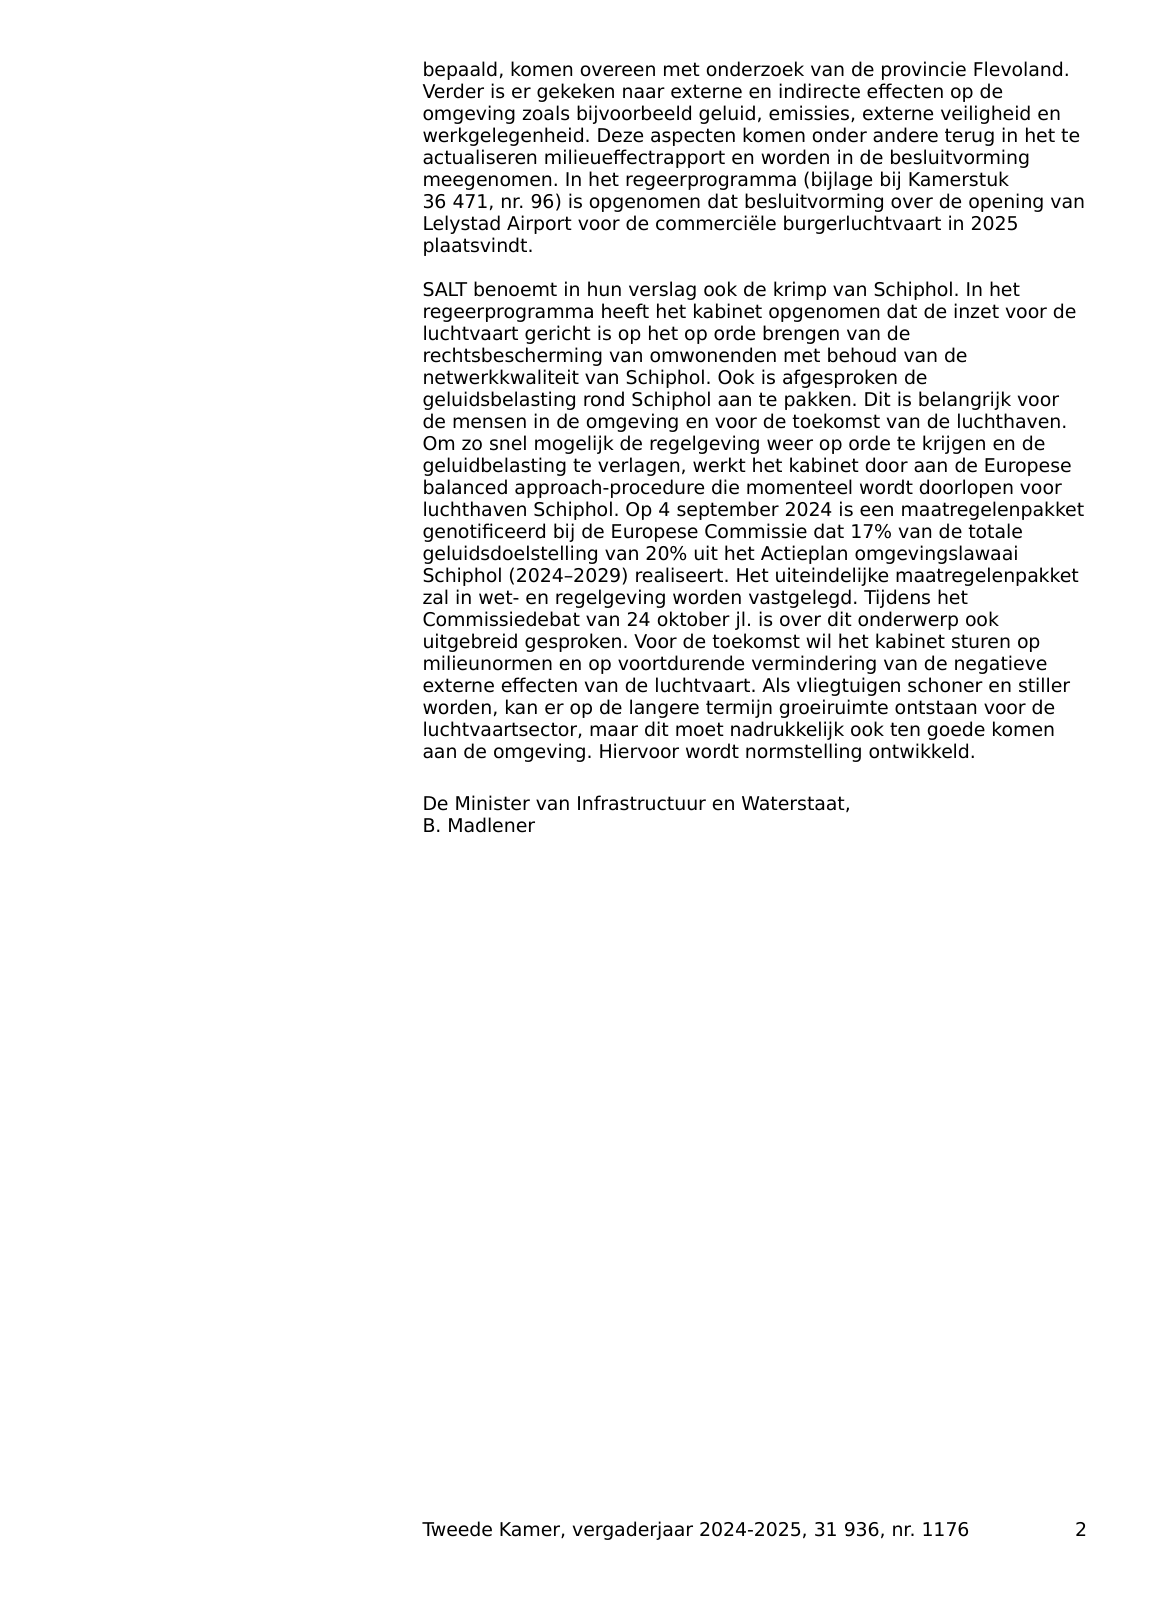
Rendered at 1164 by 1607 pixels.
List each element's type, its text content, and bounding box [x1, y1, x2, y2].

text De Minister van Infrastructuur en Waterstaat, B. Madlener [422, 793, 1087, 837]
text bepaald, komen overeen met onderzoek van de provincie Flevoland. Verder is er gekeken naar externe en indirecte effecten op de omgeving zoals bijvoorbeeld geluid, emissies, externe veiligheid en werkgelegenheid. Deze aspecten komen onder andere terug in het te actualiseren milieueffectrapport en worden in de besluitvorming meegenomen. In het regeerprogramma (bijlage bij Kamerstuk 36 471, nr. 96) is opgenomen dat besluitvorming over de opening van Lelystad Airport voor de commerciële burgerluchtvaart in 2025 plaatsvindt. [422, 59, 1087, 257]
text SALT benoemt in hun verslag ook de krimp van Schiphol. In het regeerprogramma heeft het kabinet opgenomen dat de inzet voor de luchtvaart gericht is op het op orde brengen van de rechtsbescherming van omwonenden met behoud van de netwerkkwaliteit van Schiphol. Ook is afgesproken de geluidsbelasting rond Schiphol aan te pakken. Dit is belangrijk voor de mensen in de omgeving en voor de toekomst van de luchthaven. Om zo snel mogelijk de regelgeving weer op orde te krijgen en de geluidbelasting te verlagen, werkt het kabinet door aan de Europese balanced approach-procedure die momenteel wordt doorlopen voor luchthaven Schiphol. Op 4 september 2024 is een maatregelenpakket genotificeerd bij de Europese Commissie dat 17% van de totale geluidsdoelstelling van 20% uit het Actieplan omgevingslawaai Schiphol (2024–2029) realiseert. Het uiteindelijke maatregelenpakket zal in wet- en regelgeving worden vastgelegd. Tijdens het Commissiedebat van 24 oktober jl. is over dit onderwerp ook uitgebreid gesproken. Voor de toekomst wil het kabinet sturen op milieunormen en op voortdurende vermindering van de negatieve externe effecten van de luchtvaart. Als vliegtuigen schoner en stiller worden, kan er op de langere termijn groeiruimte ontstaan voor de luchtvaartsector, maar dit moet nadrukkelijk ook ten goede komen aan de omgeving. Hiervoor wordt normstelling ontwikkeld. [422, 279, 1087, 763]
